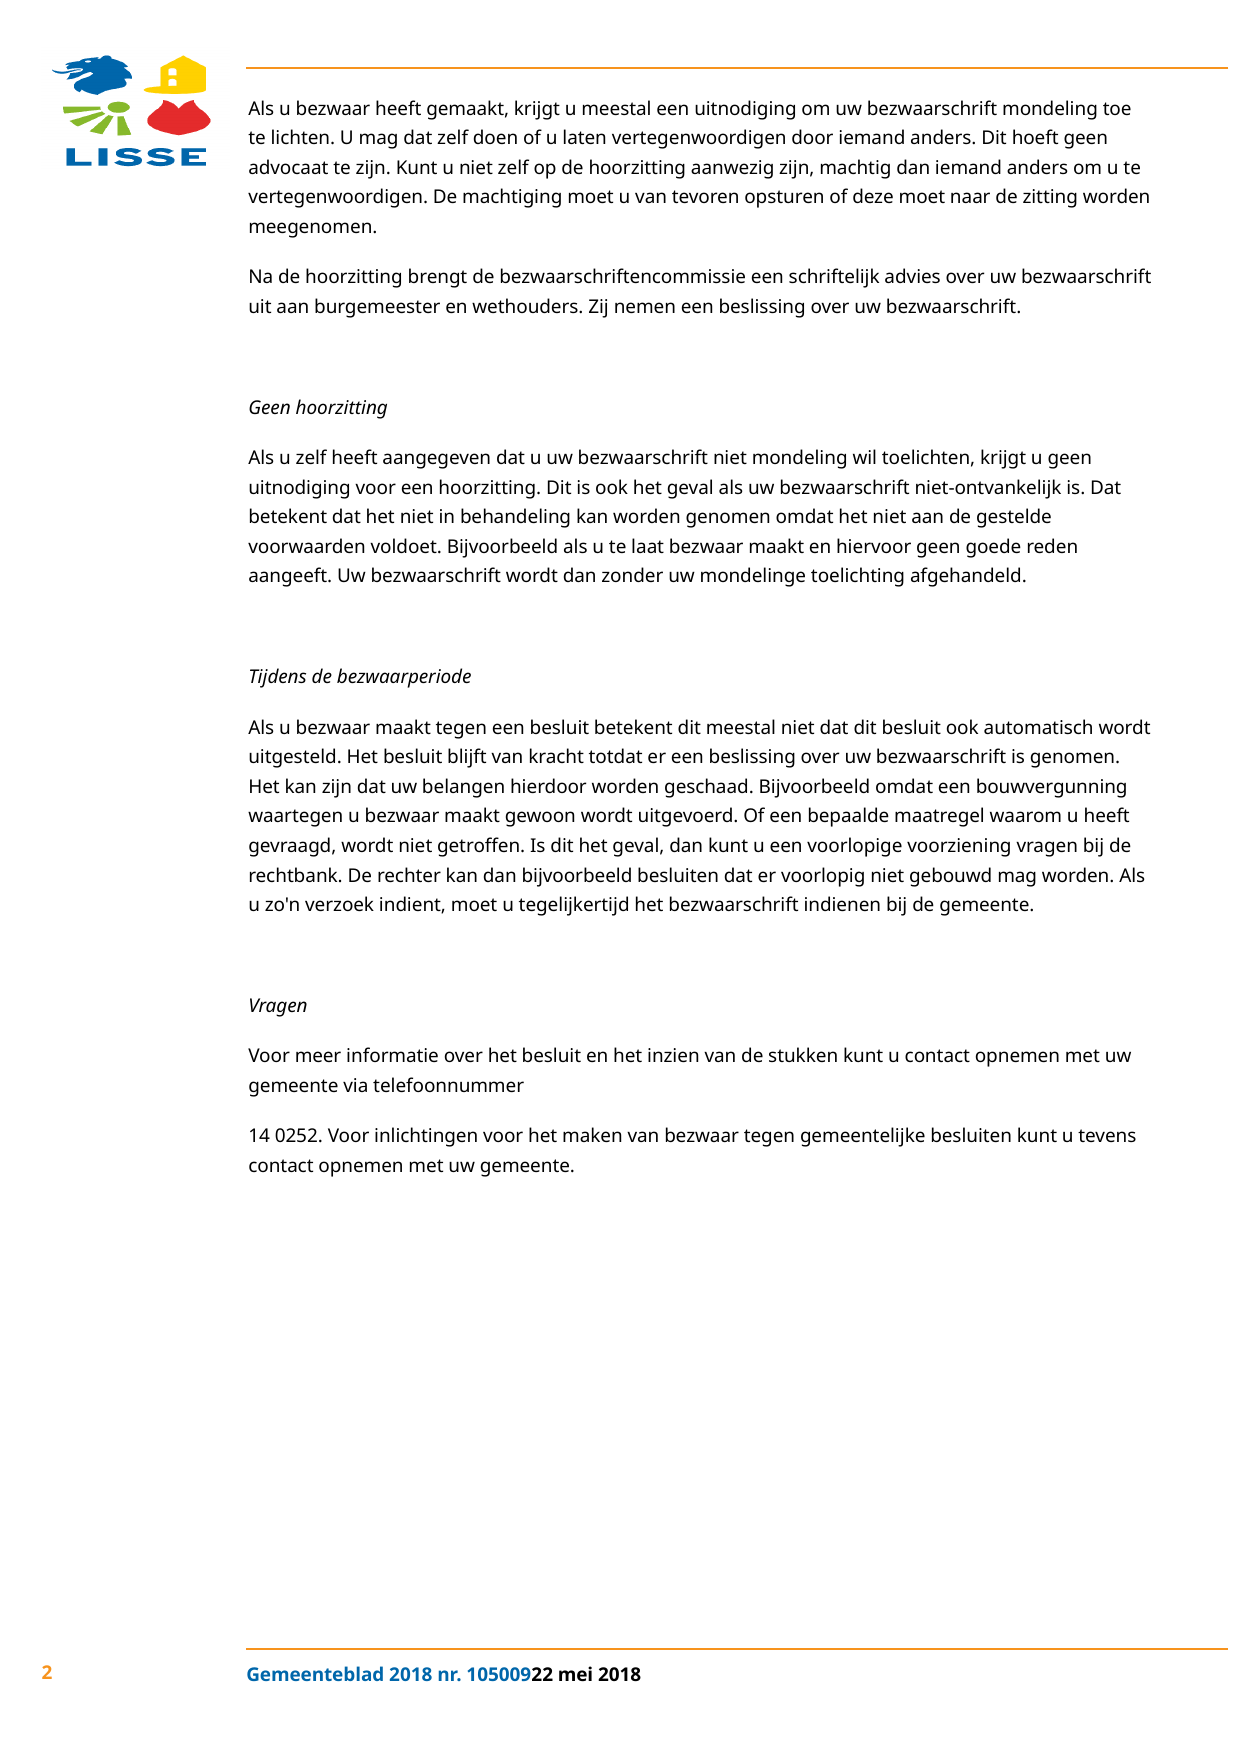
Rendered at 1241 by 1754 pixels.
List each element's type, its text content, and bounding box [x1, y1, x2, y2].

text 14 0252. Voor inlichtingen voor het maken van bezwaar tegen gemeentelijke besluiten kunt u tevens contact opnemen met uw gemeente. [248, 1123, 1152, 1178]
text Na de hoorzitting brengt de bezwaarschriftencommissie een schriftelijk advies over uw bezwaarschrift uit aan burgemeester en wethouders. Zij nemen een beslissing over uw bezwaarschrift. [248, 263, 1152, 319]
text Geen hoorzitting [248, 394, 1152, 420]
text Vragen [248, 992, 1152, 1018]
text Als u bezwaar maakt tegen een besluit betekent dit meestal niet dat dit besluit ook automatisch wordt uitgesteld. Het besluit blijft van kracht totdat er een beslissing over uw bezwaarschrift is genomen. Het kan zijn dat uw belangen hierdoor worden geschaad. Bijvoorbeeld omdat een bouwvergunning waartegen u bezwaar maakt gewoon wordt uitgevoerd. Of een bepaalde maatregel waarom u heeft gevraagd, wordt niet getroffen. Is dit het geval, dan kunt u een voorlopige voorziening vragen bij de rechtbank. De rechter kan dan bijvoorbeeld besluiten dat er voorlopig niet gebouwd mag worden. Als u zo'n verzoek indient, moet u tegelijkertijd het bezwaarschrift indienen bij de gemeente. [248, 714, 1152, 917]
text Tijdens de bezwaarperiode [248, 663, 1152, 689]
picture [41, 47, 231, 172]
text Als u zelf heeft aangegeven dat u uw bezwaarschrift niet mondeling wil toelichten, krijgt u geen uitnodiging voor een hoorzitting. Dit is ook het geval als uw bezwaarschrift niet-ontvankelijk is. Dat betekent dat het niet in behandeling kan worden genomen omdat het niet aan de gestelde voorwaarden voldoet. Bijvoorbeeld als u te laat bezwaar maakt en hiervoor geen goede reden aangeeft. Uw bezwaarschrift wordt dan zonder uw mondelinge toelichting afgehandeld. [248, 444, 1152, 588]
text Voor meer informatie over het besluit en het inzien van de stukken kunt u contact opnemen met uw gemeente via telefoonnummer [248, 1043, 1152, 1098]
text Als u bezwaar heeft gemaakt, krijgt u meestal een uitnodiging om uw bezwaarschrift mondeling toe te lichten. U mag dat zelf doen of u laten vertegenwoordigen door iemand anders. Dit hoeft geen advocaat te zijn. Kunt u niet zelf op de hoorzitting aanwezig zijn, machtig dan iemand anders om u te vertegenwoordigen. De machtiging moet u van tevoren opsturen of deze moet naar de zitting worden meegenomen. [248, 95, 1152, 239]
